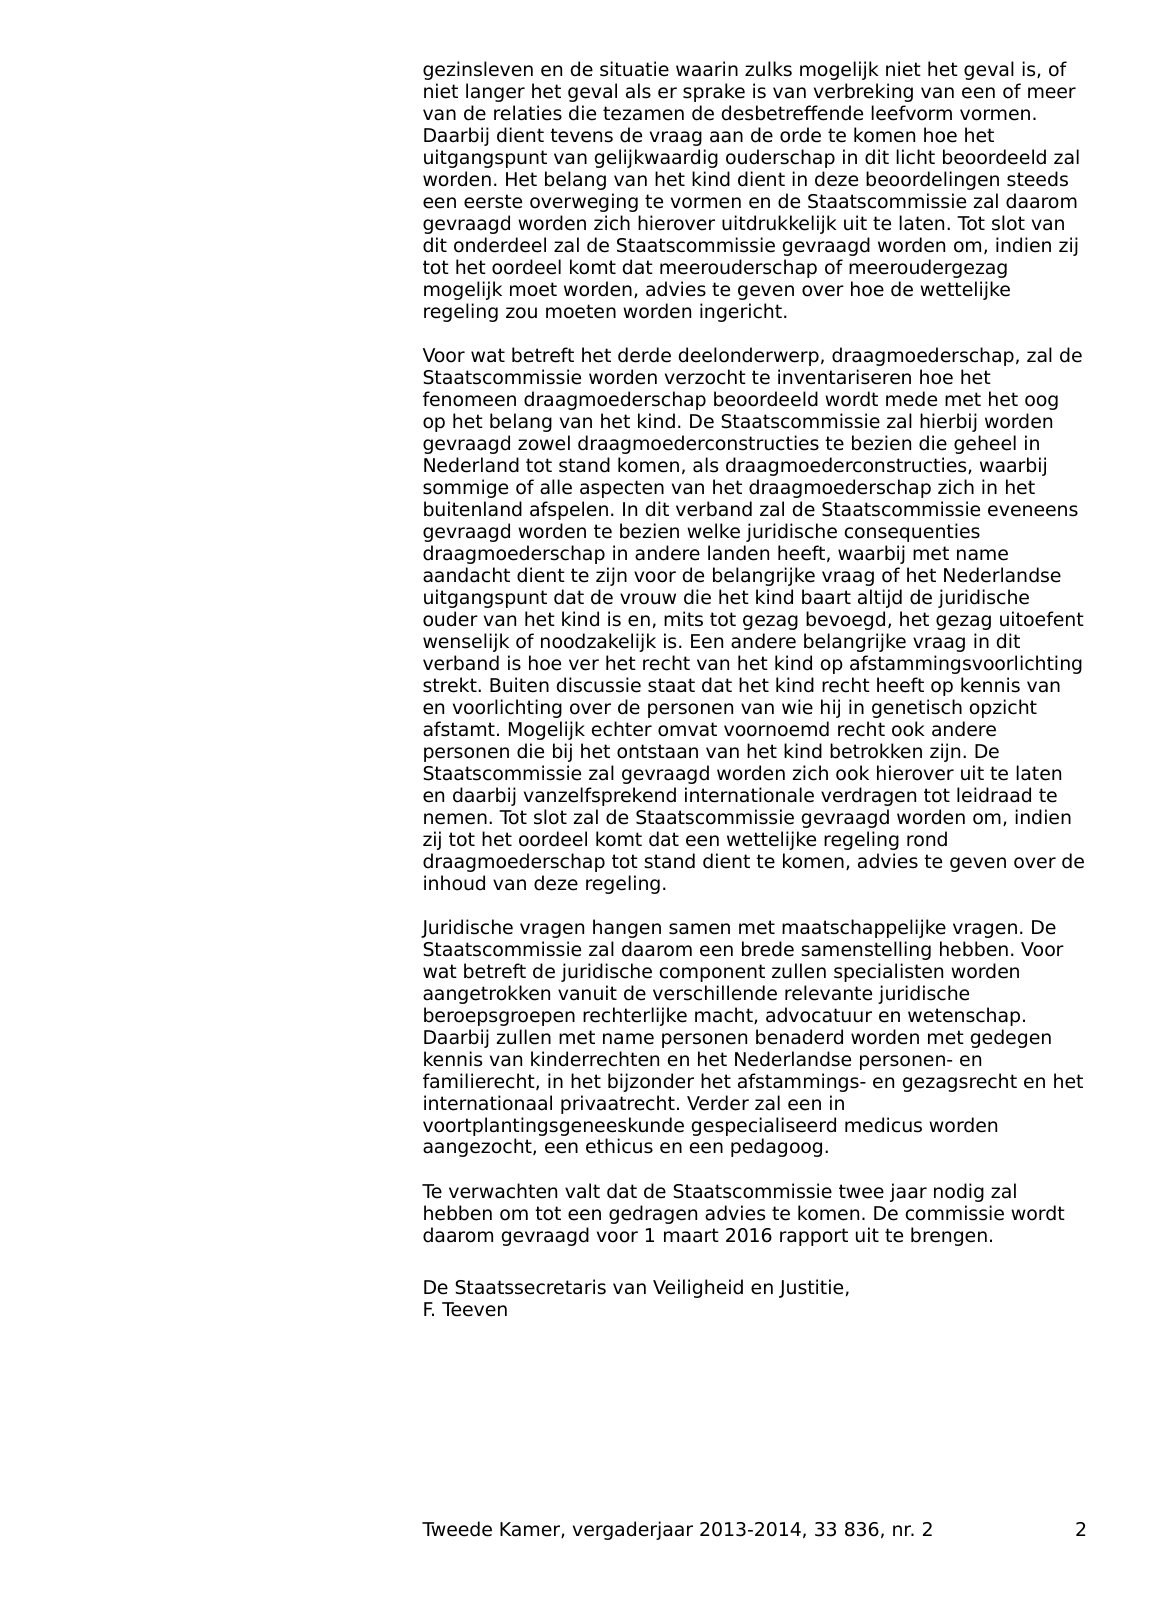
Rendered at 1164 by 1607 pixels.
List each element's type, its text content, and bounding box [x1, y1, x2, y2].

text Te verwachten valt dat de Staatscommissie twee jaar nodig zal hebben om tot een gedragen advies te komen. De commissie wordt daarom gevraagd voor 1 maart 2016 rapport uit te brengen. [422, 1181, 1087, 1247]
text Juridische vragen hangen samen met maatschappelijke vragen. De Staatscommissie zal daarom een brede samenstelling hebben. Voor wat betreft de juridische component zullen specialisten worden aangetrokken vanuit de verschillende relevante juridische beroepsgroepen rechterlijke macht, advocatuur en wetenschap. Daarbij zullen met name personen benaderd worden met gedegen kennis van kinderrechten en het Nederlandse personen- en familierecht, in het bijzonder het afstammings- en gezagsrecht en het internationaal privaatrecht. Verder zal een in voortplantingsgeneeskunde gespecialiseerd medicus worden aangezocht, een ethicus en een pedagoog. [422, 917, 1087, 1158]
text De Staatssecretaris van Veiligheid en Justitie, F. Teeven [422, 1277, 1087, 1321]
text Voor wat betreft het derde deelonderwerp, draagmoederschap, zal de Staatscommissie worden verzocht te inventariseren hoe het fenomeen draagmoederschap beoordeeld wordt mede met het oog op het belang van het kind. De Staatscommissie zal hierbij worden gevraagd zowel draagmoederconstructies te bezien die geheel in Nederland tot stand komen, als draagmoederconstructies, waarbij sommige of alle aspecten van het draagmoederschap zich in het buitenland afspelen. In dit verband zal de Staatscommissie eveneens gevraagd worden te bezien welke juridische consequenties draagmoederschap in andere landen heeft, waarbij met name aandacht dient te zijn voor de belangrijke vraag of het Nederlandse uitgangspunt dat de vrouw die het kind baart altijd de juridische ouder van het kind is en, mits tot gezag bevoegd, het gezag uitoefent wenselijk of noodzakelijk is. Een andere belangrijke vraag in dit verband is hoe ver het recht van het kind op afstammingsvoorlichting strekt. Buiten discussie staat dat het kind recht heeft op kennis van en voorlichting over de personen van wie hij in genetisch opzicht afstamt. Mogelijk echter omvat voornoemd recht ook andere personen die bij het ontstaan van het kind betrokken zijn. De Staatscommissie zal gevraagd worden zich ook hierover uit te laten en daarbij vanzelfsprekend internationale verdragen tot leidraad te nemen. Tot slot zal de Staatscommissie gevraagd worden om, indien zij tot het oordeel komt dat een wettelijke regeling rond draagmoederschap tot stand dient te komen, advies te geven over de inhoud van deze regeling. [422, 345, 1087, 894]
text gezinsleven en de situatie waarin zulks mogelijk niet het geval is, of niet langer het geval als er sprake is van verbreking van een of meer van de relaties die tezamen de desbetreffende leefvorm vormen. Daarbij dient tevens de vraag aan de orde te komen hoe het uitgangspunt van gelijkwaardig ouderschap in dit licht beoordeeld zal worden. Het belang van het kind dient in deze beoordelingen steeds een eerste overweging te vormen en de Staatscommissie zal daarom gevraagd worden zich hierover uitdrukkelijk uit te laten. Tot slot van dit onderdeel zal de Staatscommissie gevraagd worden om, indien zij tot het oordeel komt dat meerouderschap of meeroudergezag mogelijk moet worden, advies te geven over hoe de wettelijke regeling zou moeten worden ingericht. [422, 59, 1087, 323]
